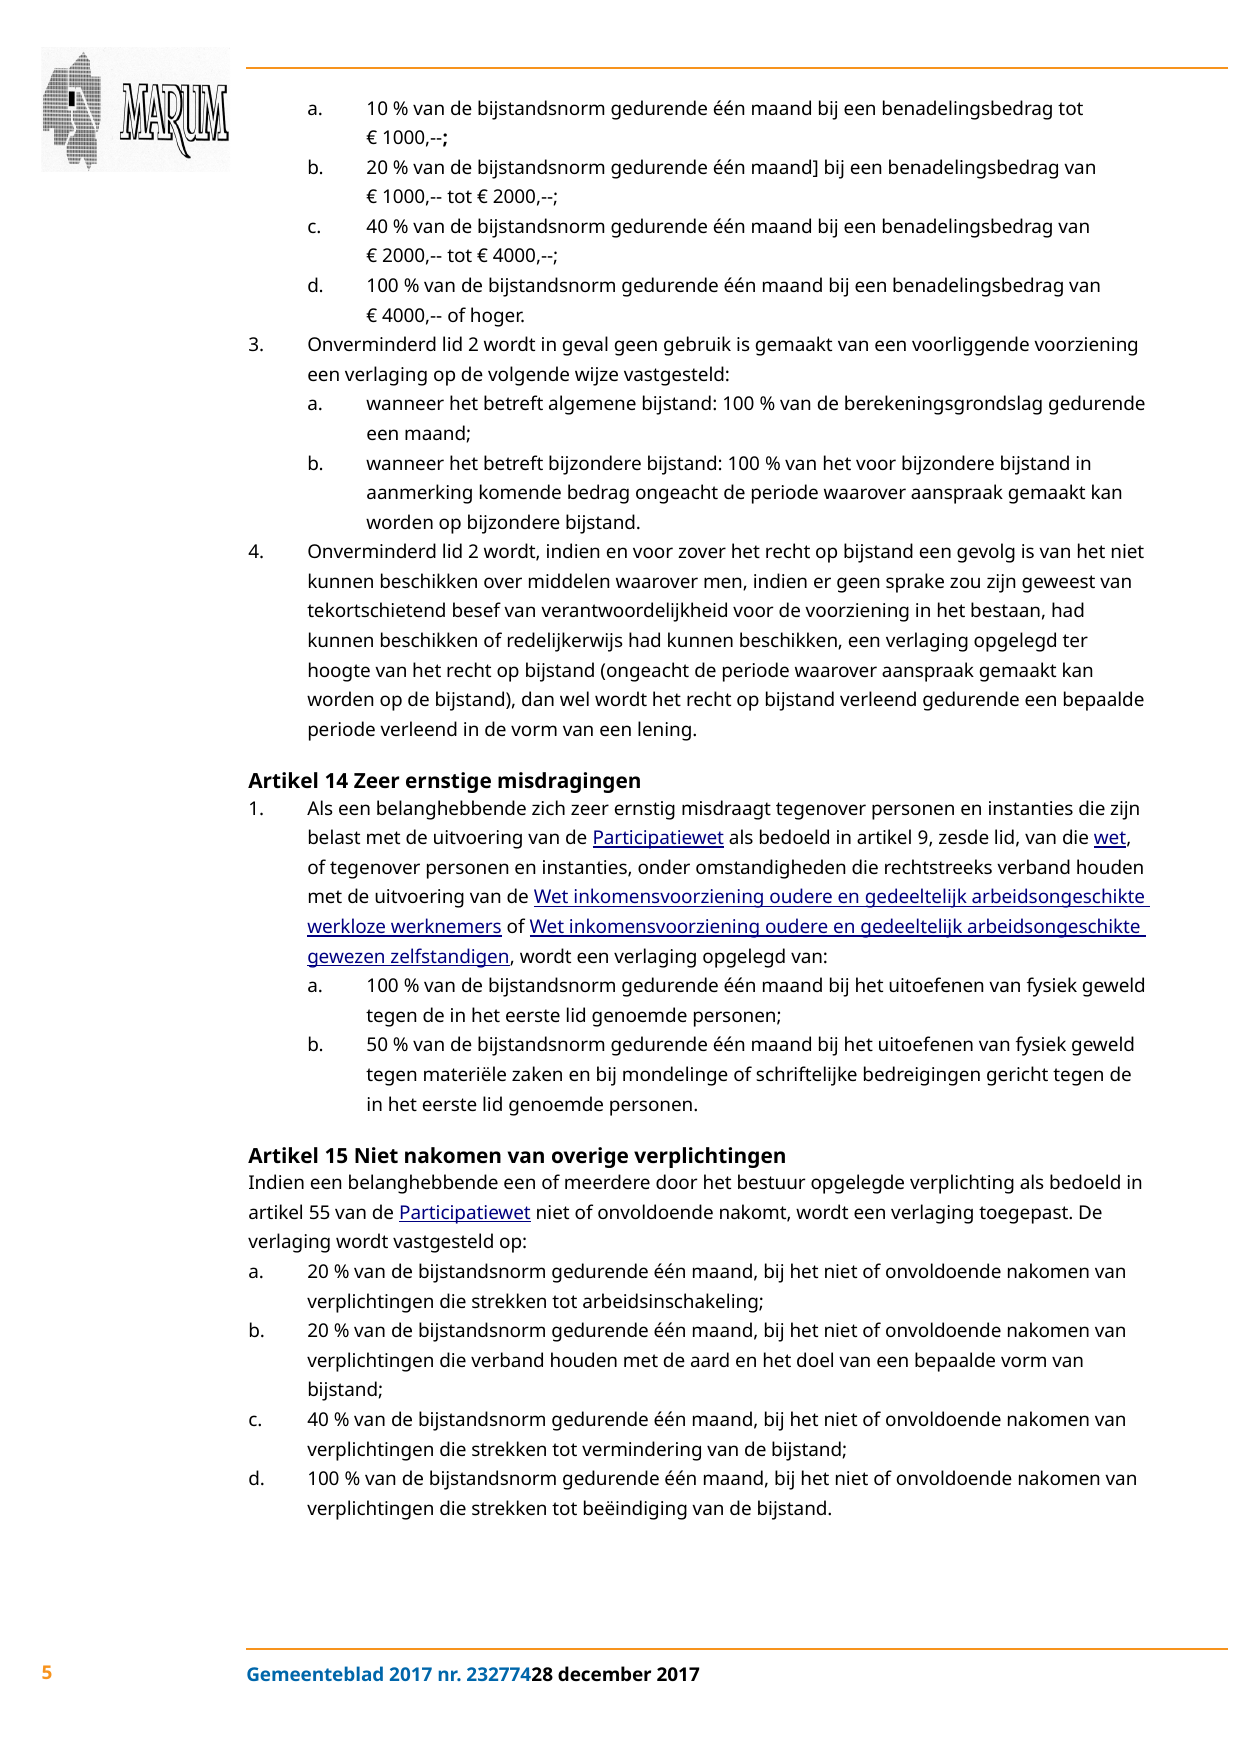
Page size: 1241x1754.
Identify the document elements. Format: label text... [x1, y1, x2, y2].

list 40 % van de bijstandsnorm gedurende één maand bij een benadelingsbedrag van € 2000,-- tot € 4000,--; [307, 213, 1152, 268]
list 40 % van de bijstandsnorm gedurende één maand, bij het niet of onvoldoende nakomen van verplichtingen die strekken tot vermindering van de bijstand; [248, 1406, 1152, 1462]
list 100 % van de bijstandsnorm gedurende één maand bij het uitoefenen van fysiek geweld tegen de in het eerste lid genoemde personen; [307, 972, 1152, 1028]
list Als een belanghebbende zich zeer ernstig misdraagt tegenover personen en instanties die zijn belast met de uitvoering van de Participatiewet als bedoeld in artikel 9, zesde lid, van die wet, of tegenover personen en instanties, onder omstandigheden die rechtstreeks verband houden met de uitvoering van de Wet inkomensvoorziening oudere en gedeeltelijk arbeidsongeschikte werkloze werknemers of Wet inkomensvoorziening oudere en gedeeltelijk arbeidsongeschikte gewezen zelfstandigen, wordt een verlaging opgelegd van: [248, 795, 1152, 968]
text Artikel 14 Zeer ernstige misdragingen [248, 766, 1152, 795]
list 100 % van de bijstandsnorm gedurende één maand bij een benadelingsbedrag van € 4000,-- of hoger. [307, 272, 1152, 328]
list wanneer het betreft algemene bijstand: 100 % van de berekeningsgrondslag gedurende een maand; [307, 391, 1152, 446]
text Artikel 15 Niet nakomen van overige verplichtingen [248, 1141, 1152, 1169]
list 20 % van de bijstandsnorm gedurende één maand, bij het niet of onvoldoende nakomen van verplichtingen die strekken tot arbeidsinschakeling; [248, 1258, 1152, 1314]
list wanneer het betreft bijzondere bijstand: 100 % van het voor bijzondere bijstand in aanmerking komende bedrag ongeacht de periode waarover aanspraak gemaakt kan worden op bijzondere bijstand. [307, 450, 1152, 535]
list Onverminderd lid 2 wordt, indien en voor zover het recht op bijstand een gevolg is van het niet kunnen beschikken over middelen waarover men, indien er geen sprake zou zijn geweest van tekortschietend besef van verantwoordelijkheid voor de voorziening in het bestaan, had kunnen beschikken of redelijkerwijs had kunnen beschikken, een verlaging opgelegd ter hoogte van het recht op bijstand (ongeacht de periode waarover aanspraak gemaakt kan worden op de bijstand), dan wel wordt het recht op bijstand verleend gedurende een bepaalde periode verleend in de vorm van een lening. [248, 538, 1152, 742]
list 10 % van de bijstandsnorm gedurende één maand bij een benadelingsbedrag tot € 1000,--; [307, 95, 1152, 150]
list Onverminderd lid 2 wordt in geval geen gebruik is gemaakt van een voorliggende voorziening een verlaging op de volgende wijze vastgesteld: [248, 331, 1152, 387]
text Indien een belanghebbende een of meerdere door het bestuur opgelegde verplichting als bedoeld in artikel 55 van de Participatiewet niet of onvoldoende nakomt, wordt een verlaging toegepast. De verlaging wordt vastgesteld op: [248, 1169, 1152, 1254]
list 20 % van de bijstandsnorm gedurende één maand, bij het niet of onvoldoende nakomen van verplichtingen die verband houden met de aard en het doel van een bepaalde vorm van bijstand; [248, 1317, 1152, 1402]
list 100 % van de bijstandsnorm gedurende één maand, bij het niet of onvoldoende nakomen van verplichtingen die strekken tot beëindiging van de bijstand. [248, 1465, 1152, 1521]
picture [41, 47, 231, 172]
list 50 % van de bijstandsnorm gedurende één maand bij het uitoefenen van fysiek geweld tegen materiële zaken en bij mondelinge of schriftelijke bedreigingen gericht tegen de in het eerste lid genoemde personen. [307, 1032, 1152, 1116]
list 20 % van de bijstandsnorm gedurende één maand] bij een benadelingsbedrag van € 1000,-- tot € 2000,--; [307, 154, 1152, 209]
